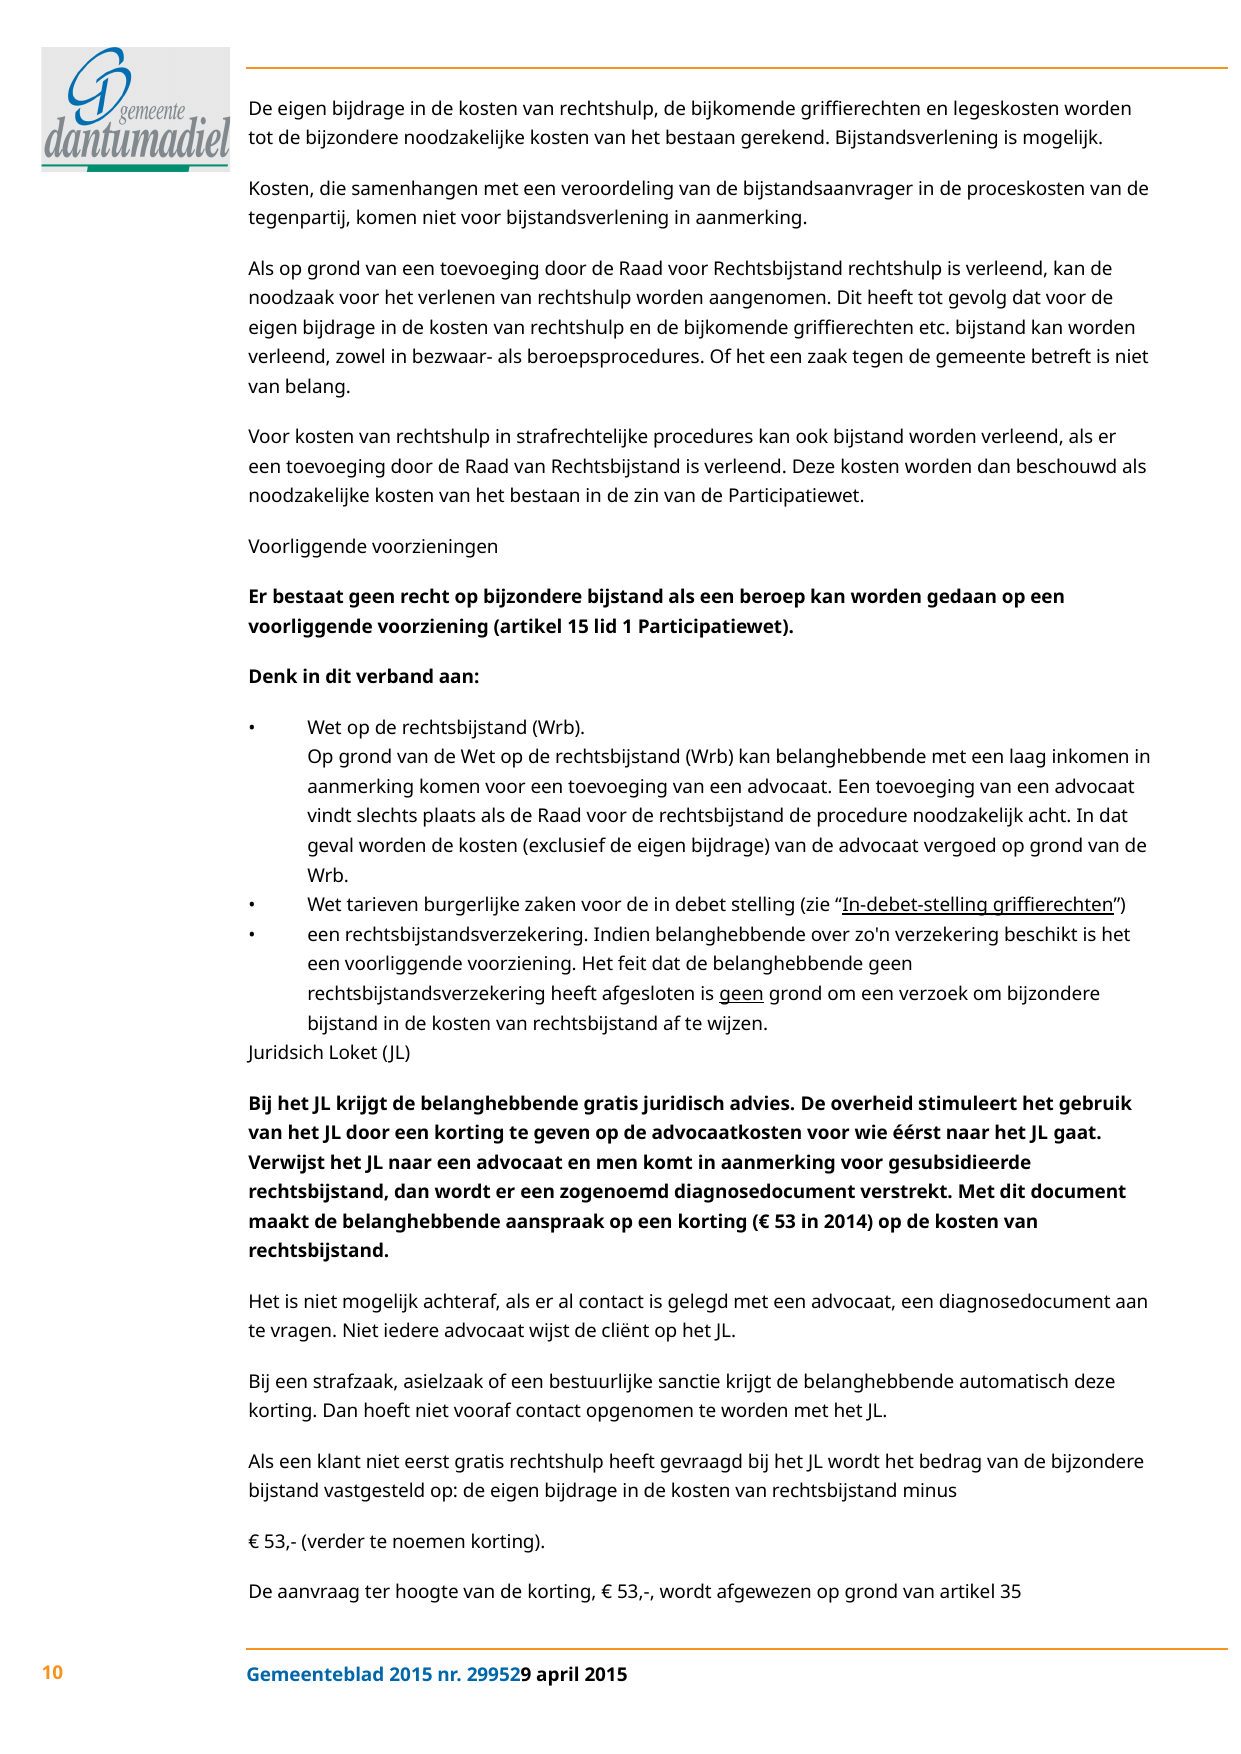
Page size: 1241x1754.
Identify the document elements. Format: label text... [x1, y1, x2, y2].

list Wet op de rechtsbijstand (Wrb). [248, 714, 1152, 740]
list een rechtsbijstandsverzekering. Indien belanghebbende over zo'n verzekering beschikt is het een voorliggende voorziening. Het feit dat de belanghebbende geen rechtsbijstandsverzekering heeft afgesloten is geen grond om een verzoek om bijzondere bijstand in de kosten van rechtsbijstand af te wijzen. [248, 921, 1152, 1036]
text Als op grond van een toevoeging door de Raad voor Rechtsbijstand rechtshulp is verleend, kan de noodzaak voor het verlenen van rechtshulp worden aangenomen. Dit heeft tot gevolg dat voor de eigen bijdrage in de kosten van rechtshulp en de bijkomende griffierechten etc. bijstand kan worden verleend, zowel in bezwaar- als beroepsprocedures. Of het een zaak tegen de gemeente betreft is niet van belang. [248, 255, 1152, 399]
text Er bestaat geen recht op bijzondere bijstand als een beroep kan worden gedaan op een voorliggende voorziening (artikel 15 lid 1 Participatiewet). [248, 583, 1152, 639]
picture [41, 47, 231, 172]
text Juridsich Loket (JL) [248, 1039, 1152, 1065]
text Als een klant niet eerst gratis rechtshulp heeft gevraagd bij het JL wordt het bedrag van de bijzondere bijstand vastgesteld op: de eigen bijdrage in de kosten van rechtsbijstand minus [248, 1448, 1152, 1503]
text Kosten, die samenhangen met een veroordeling van de bijstandsaanvrager in de proceskosten van de tegenpartij, komen niet voor bijstandsverlening in aanmerking. [248, 175, 1152, 230]
text De aanvraag ter hoogte van de korting, € 53,-, wordt afgewezen op grond van artikel 35 [248, 1578, 1152, 1604]
list Op grond van de Wet op de rechtsbijstand (Wrb) kan belanghebbende met een laag inkomen in aanmerking komen voor een toevoeging van een advocaat. Een toevoeging van een advocaat vindt slechts plaats als de Raad voor de rechtsbijstand de procedure noodzakelijk acht. In dat geval worden de kosten (exclusief de eigen bijdrage) van de advocaat vergoed op grond van de Wrb. [248, 743, 1152, 888]
text Bij het JL krijgt de belanghebbende gratis juridisch advies. De overheid stimuleert het gebruik van het JL door een korting te geven op de advocaatkosten voor wie éérst naar het JL gaat. Verwijst het JL naar een advocaat en men komt in aanmerking voor gesubsidieerde rechtsbijstand, dan wordt er een zogenoemd diagnosedocument verstrekt. Met dit document maakt de belanghebbende aanspraak op een korting (€ 53 in 2014) op de kosten van rechtsbijstand. [248, 1090, 1152, 1263]
text Voor kosten van rechtshulp in strafrechtelijke procedures kan ook bijstand worden verleend, als er een toevoeging door de Raad van Rechtsbijstand is verleend. Deze kosten worden dan beschouwd als noodzakelijke kosten van het bestaan in de zin van de Participatiewet. [248, 423, 1152, 508]
text Voorliggende voorzieningen [248, 533, 1152, 559]
text Het is niet mogelijk achteraf, als er al contact is gelegd met een advocaat, een diagnosedocument aan te vragen. Niet iedere advocaat wijst de cliënt op het JL. [248, 1288, 1152, 1343]
text Bij een strafzaak, asielzaak of een bestuurlijke sanctie krijgt de belanghebbende automatisch deze korting. Dan hoeft niet vooraf contact opgenomen te worden met het JL. [248, 1368, 1152, 1423]
text Denk in dit verband aan: [248, 663, 1152, 689]
text De eigen bijdrage in de kosten van rechtshulp, de bijkomende griffierechten en legeskosten worden tot de bijzondere noodzakelijke kosten van het bestaan gerekend. Bijstandsverlening is mogelijk. [248, 95, 1152, 150]
text € 53,- (verder te noemen korting). [248, 1528, 1152, 1554]
list Wet tarieven burgerlijke zaken voor de in debet stelling (zie “In-debet-stelling griffierechten”) [248, 891, 1152, 917]
